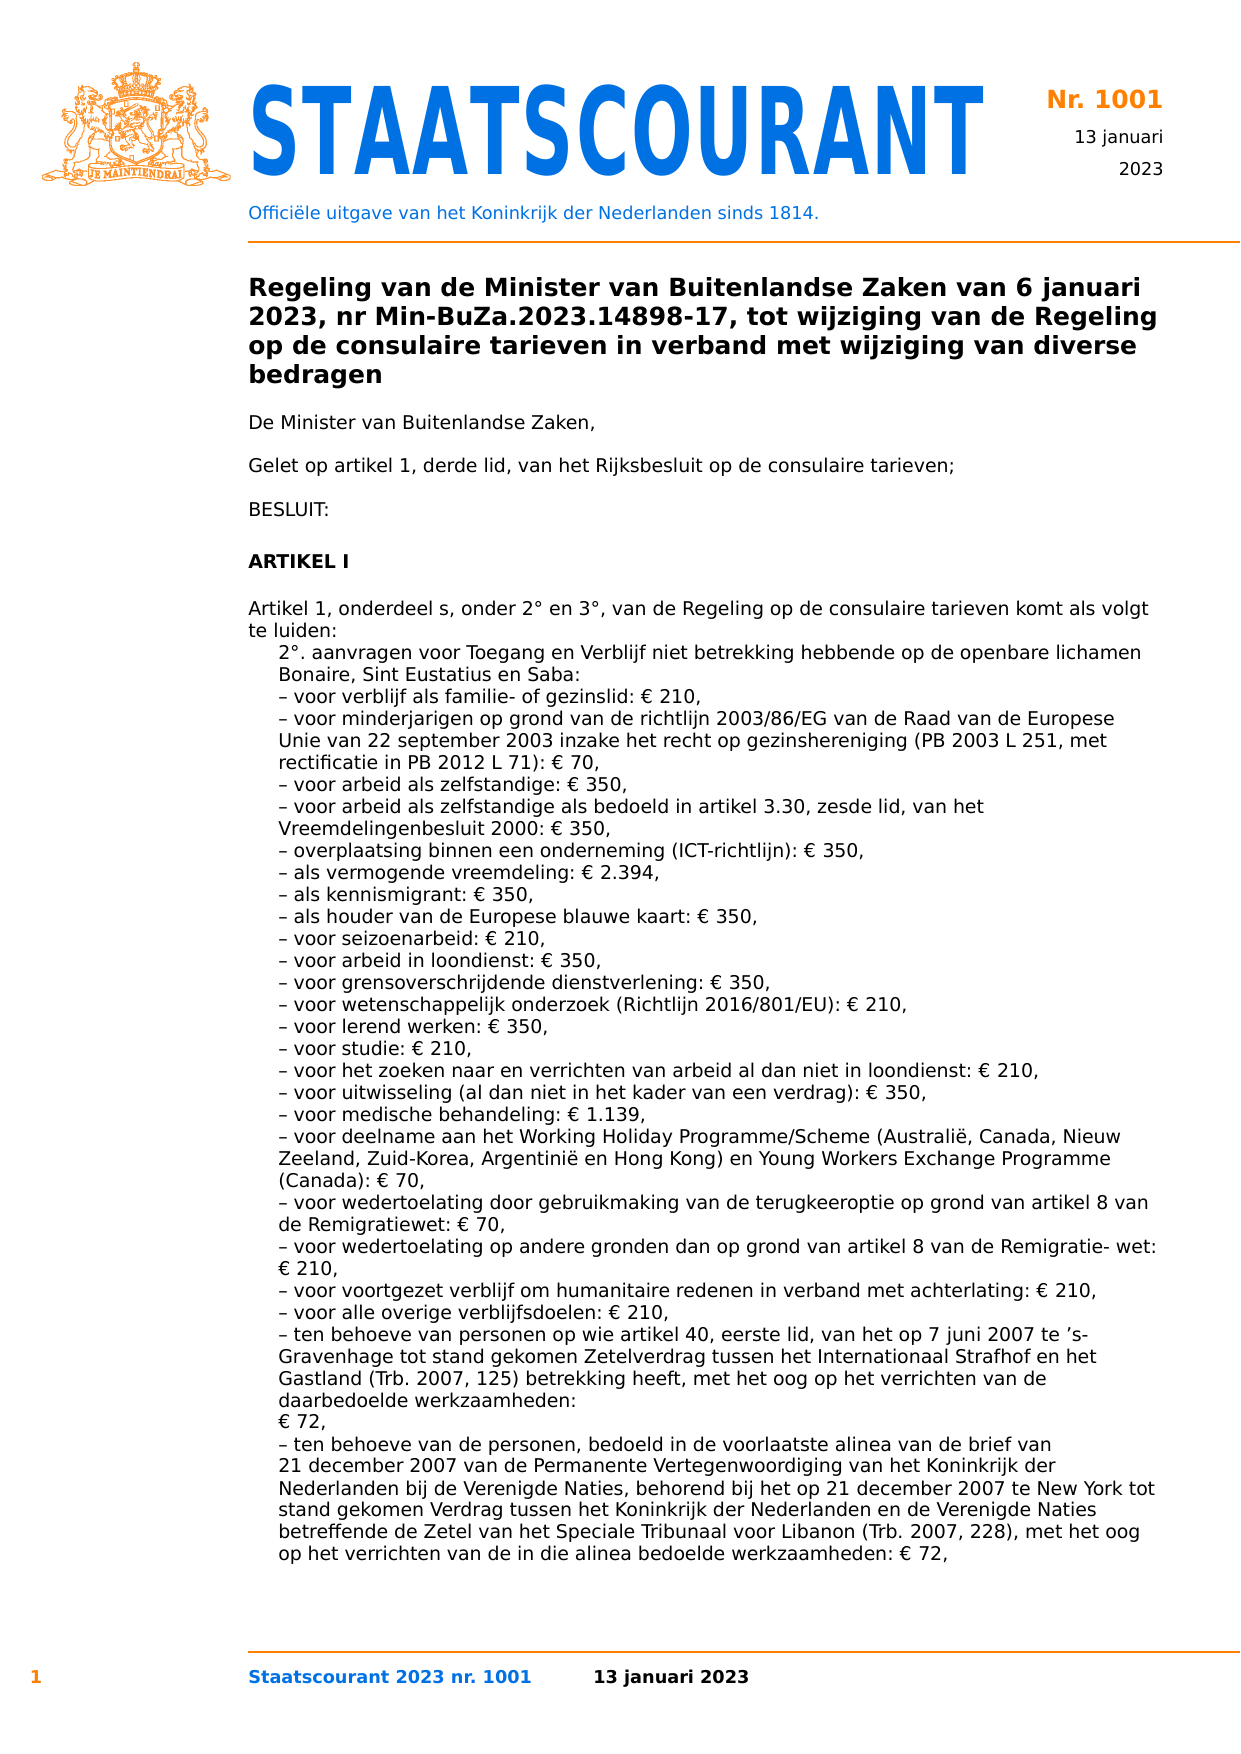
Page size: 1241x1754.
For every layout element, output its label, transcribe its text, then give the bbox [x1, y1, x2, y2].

text – voor grensoverschrijdende dienstverlening: € 350, [278, 972, 1163, 994]
text € 72, [278, 1411, 1163, 1433]
text – voor minderjarigen op grond van de richtlijn 2003/86/EG van de Raad van de Europese Unie van 22 september 2003 inzake het recht op gezinshereniging (PB 2003 L 251, met rectificatie in PB 2012 L 71): € 70, [278, 708, 1163, 774]
text – als vermogende vreemdeling: € 2.394, [278, 862, 1163, 884]
subtitle ARTIKEL I [248, 551, 1163, 573]
subtitle Regeling van de Minister van Buitenlandse Zaken van 6 januari 2023, nr Min-BuZa.2023.14898-17, tot wijziging van de Regeling op de consulaire tarieven in verband met wijziging van diverse bedragen [248, 273, 1163, 390]
text – voor lerend werken: € 350, [278, 1016, 1163, 1038]
text – voor wetenschappelijk onderzoek (Richtlijn 2016/801/EU): € 210, [278, 994, 1163, 1016]
text – voor wedertoelating op andere gronden dan op grond van artikel 8 van de Remigratie- wet: € 210, [278, 1236, 1163, 1279]
table_header STAATSCOURANT [248, 62, 998, 203]
text – voor arbeid in loondienst: € 350, [278, 950, 1163, 972]
table_cell 13 januari [998, 121, 1240, 153]
table_header [25, 62, 248, 241]
text – voor verblijf als familie- of gezinslid: € 210, [278, 686, 1163, 708]
picture [41, 62, 231, 186]
text – ten behoeve van personen op wie artikel 40, eerste lid, van het op 7 juni 2007 te ’s-Gravenhage tot stand gekomen Zetelverdrag tussen het Internationaal Strafhof en het Gastland (Trb. 2007, 125) betrekking heeft, met het oog op het verrichten van de daarbedoelde werkzaamheden: [278, 1323, 1163, 1411]
text Artikel 1, onderdeel s, onder 2° en 3°, van de Regeling op de consulaire tarieven komt als volgt te luiden: [248, 598, 1163, 642]
text – voor voortgezet verblijf om humanitaire redenen in verband met achterlating: € 210, [278, 1279, 1163, 1302]
text – voor deelname aan het Working Holiday Programme/Scheme (Australië, Canada, Nieuw Zeeland, Zuid-Korea, Argentinië en Hong Kong) en Young Workers Exchange Programme (Canada): € 70, [278, 1126, 1163, 1192]
text – voor arbeid als zelfstandige als bedoeld in artikel 3.30, zesde lid, van het Vreemdelingenbesluit 2000: € 350, [278, 796, 1163, 840]
text – overplaatsing binnen een onderneming (ICT-richtlijn): € 350, [278, 840, 1163, 862]
text – voor alle overige verblijfsdoelen: € 210, [278, 1302, 1163, 1323]
text Gelet op artikel 1, derde lid, van het Rijksbesluit op de consulaire tarieven; [248, 455, 1163, 477]
text – voor uitwisseling (al dan niet in het kader van een verdrag): € 350, [278, 1082, 1163, 1104]
table_header Nr. 1001 [998, 62, 1240, 121]
text 2°. aanvragen voor Toegang en Verblijf niet betrekking hebbende op de openbare lichamen Bonaire, Sint Eustatius en Saba: [278, 642, 1163, 686]
text – als kennismigrant: € 350, [278, 884, 1163, 906]
text – voor arbeid als zelfstandige: € 350, [278, 774, 1163, 796]
table_cell Officiële uitgave van het Koninkrijk der Nederlanden sinds 1814. [248, 203, 1240, 241]
text BESLUIT: [248, 499, 1163, 521]
text – voor medische behandeling: € 1.139, [278, 1104, 1163, 1126]
table_cell 2023 [998, 153, 1240, 203]
text – voor seizoenarbeid: € 210, [278, 928, 1163, 950]
text – ten behoeve van de personen, bedoeld in de voorlaatste alinea van de brief van 21 december 2007 van de Permanente Vertegenwoordiging van het Koninkrijk der Nederlanden bij de Verenigde Naties, behorend bij het op 21 december 2007 te New York tot stand gekomen Verdrag tussen het Koninkrijk der Nederlanden en de Verenigde Naties betreffende de Zetel van het Speciale Tribunaal voor Libanon (Trb. 2007, 228), met het oog op het verrichten van de in die alinea bedoelde werkzaamheden: € 72, [278, 1433, 1163, 1565]
text De Minister van Buitenlandse Zaken, [248, 412, 1163, 433]
text – als houder van de Europese blauwe kaart: € 350, [278, 906, 1163, 928]
text – voor wedertoelating door gebruikmaking van de terugkeeroptie op grond van artikel 8 van de Remigratiewet: € 70, [278, 1192, 1163, 1236]
text – voor studie: € 210, [278, 1038, 1163, 1060]
text – voor het zoeken naar en verrichten van arbeid al dan niet in loondienst: € 210, [278, 1060, 1163, 1082]
